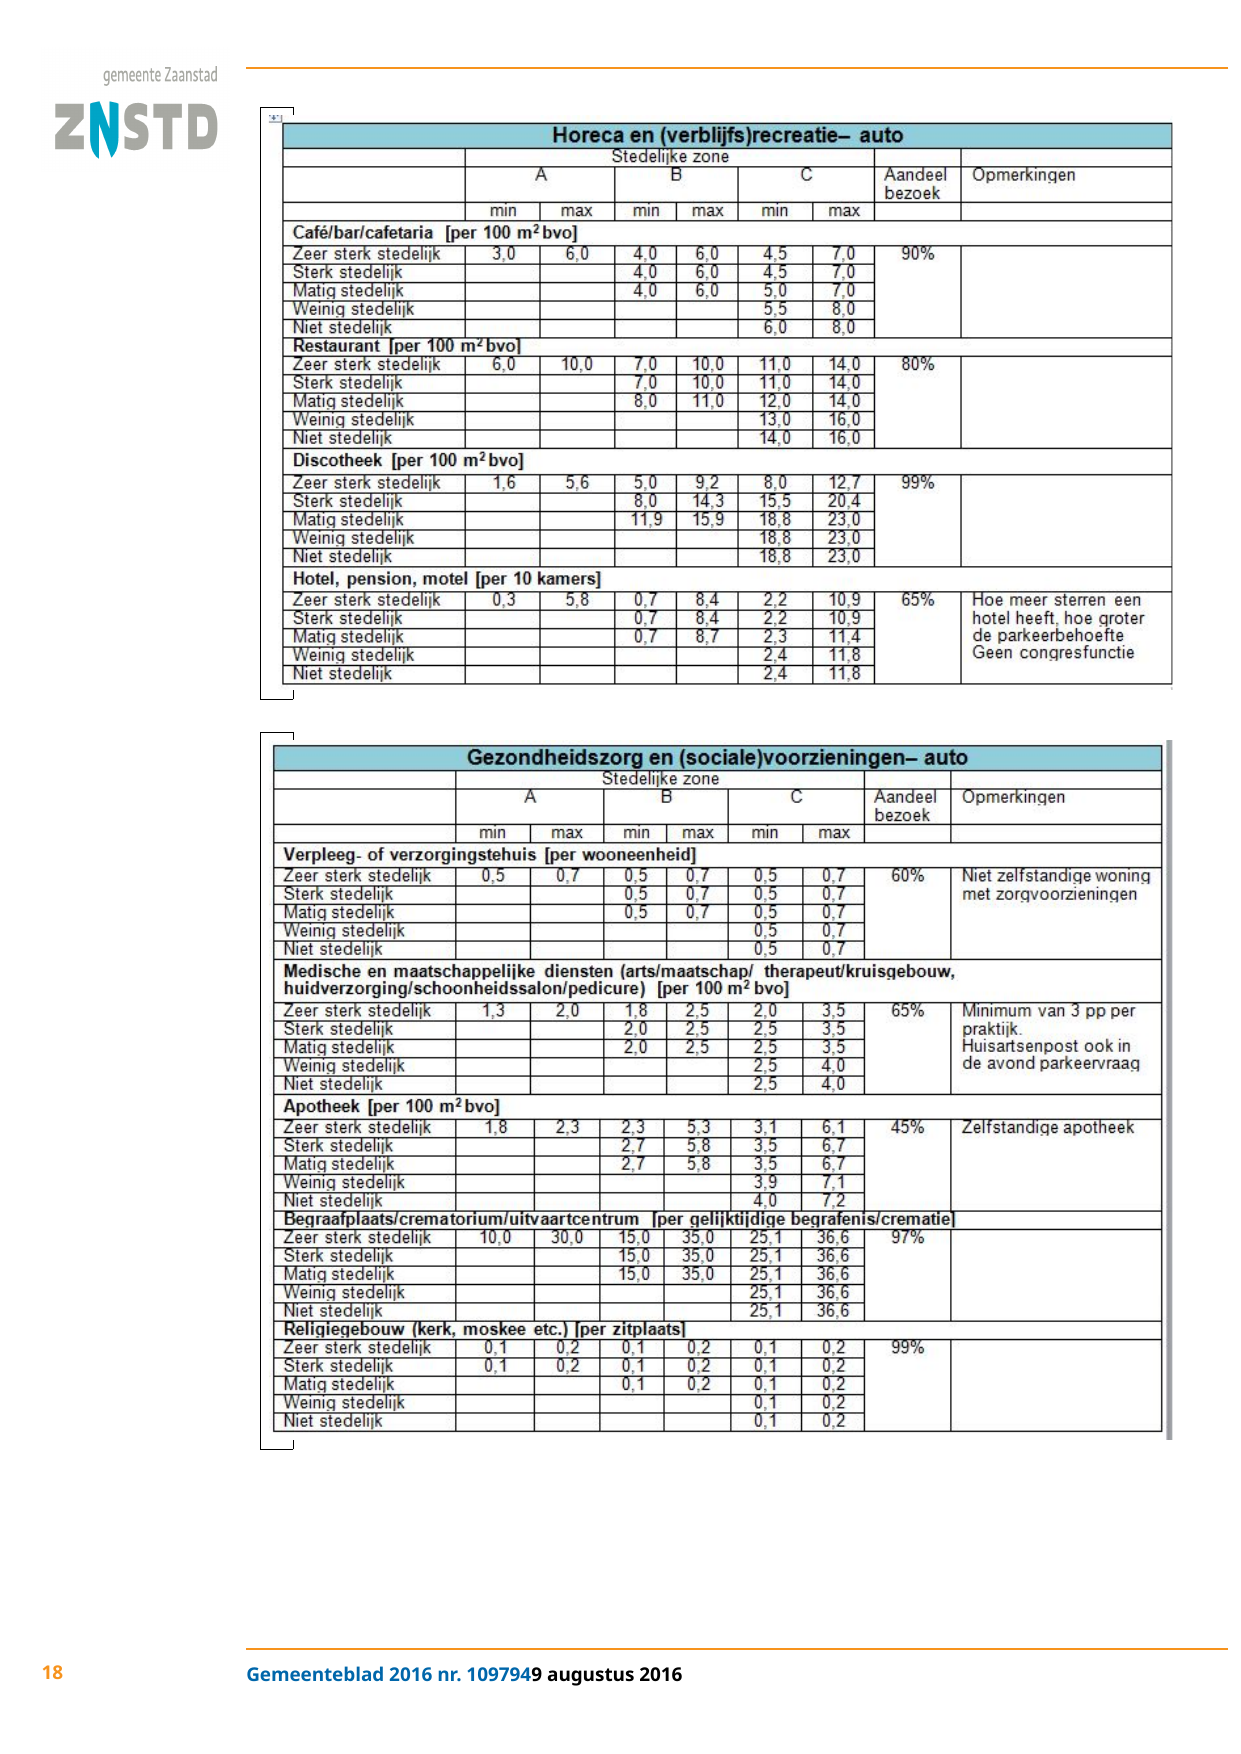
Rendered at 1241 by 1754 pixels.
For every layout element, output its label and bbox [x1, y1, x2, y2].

picture [268, 115, 1173, 690]
picture [41, 47, 231, 172]
picture [268, 740, 1173, 1440]
